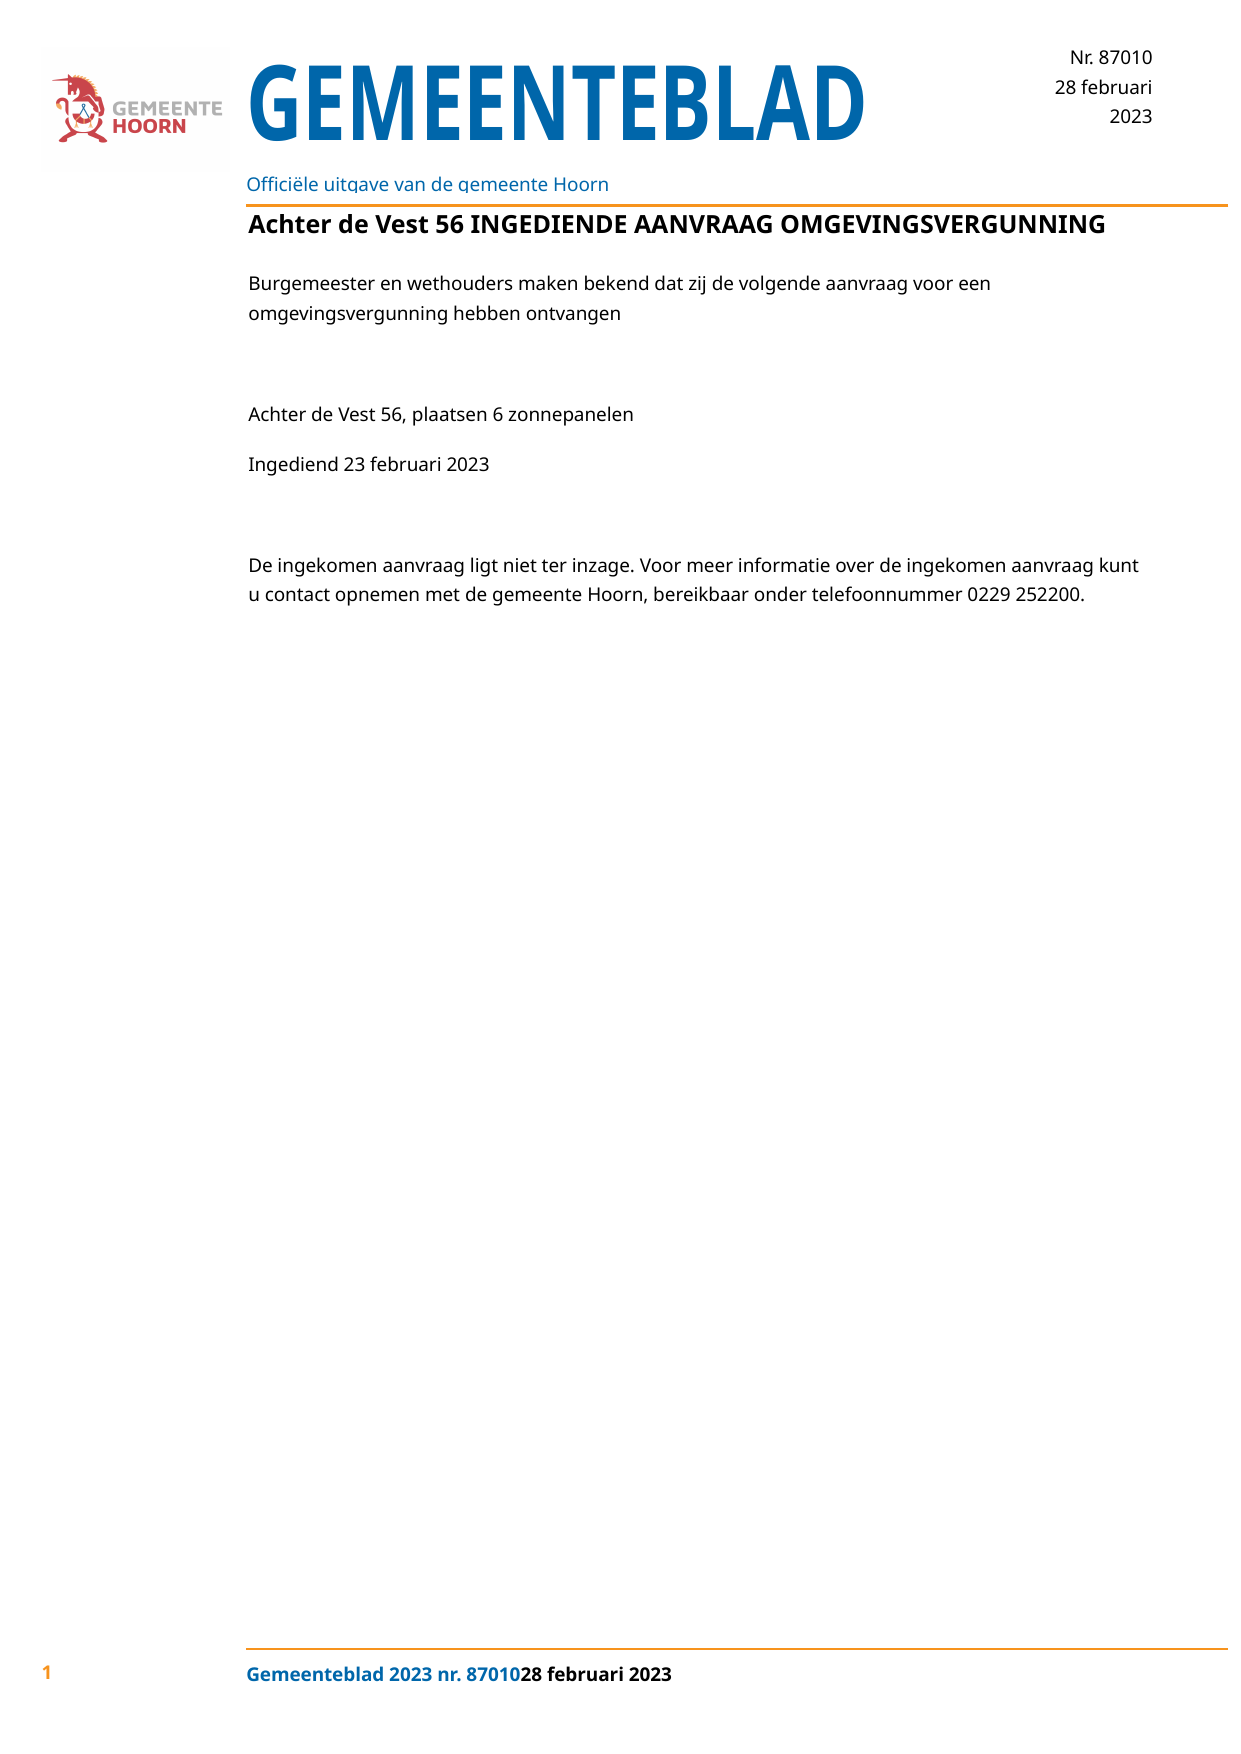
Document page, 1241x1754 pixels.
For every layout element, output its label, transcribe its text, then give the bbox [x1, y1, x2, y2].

text De ingekomen aanvraag ligt niet ter inzage. Voor meer informatie over de ingekomen aanvraag kunt u contact opnemen met de gemeente Hoorn, bereikbaar onder telefoonnummer 0229 252200. [248, 552, 1152, 607]
text Achter de Vest 56, plaatsen 6 zonnepanelen [248, 401, 1152, 426]
text Achter de Vest 56 INGEDIENDE AANVRAAG OMGEVINGSVERGUNNING [248, 207, 1152, 241]
text Ingediend 23 februari 2023 [248, 451, 1152, 477]
text Burgemeester en wethouders maken bekend dat zij de volgende aanvraag voor een omgevingsvergunning hebben ontvangen [248, 270, 1152, 326]
picture [41, 47, 231, 172]
